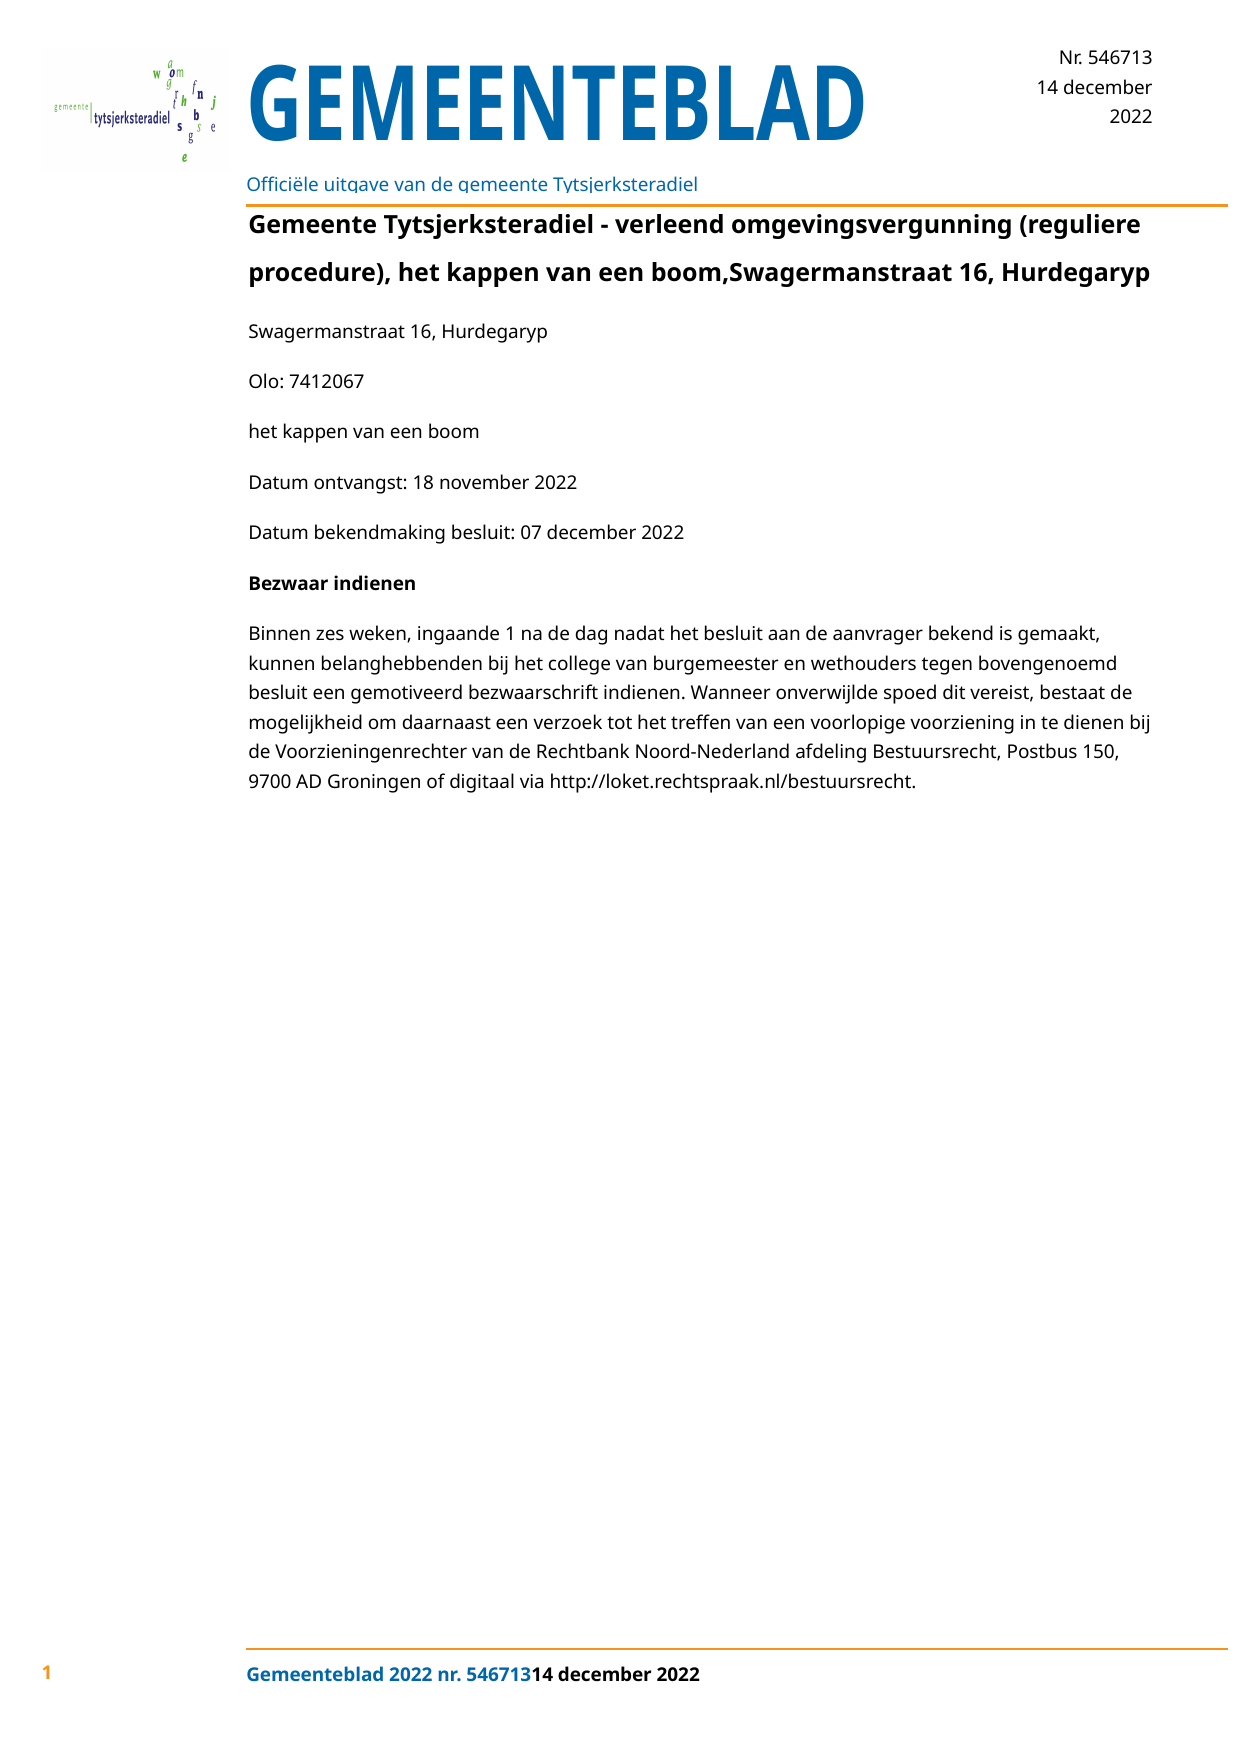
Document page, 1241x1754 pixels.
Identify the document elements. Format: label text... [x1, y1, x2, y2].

picture [41, 47, 231, 172]
text Bezwaar indienen [248, 570, 1152, 596]
text Olo: 7412067 [248, 368, 1152, 394]
text het kappen van een boom [248, 419, 1152, 444]
text Datum bekendmaking besluit: 07 december 2022 [248, 519, 1152, 545]
text Binnen zes weken, ingaande 1 na de dag nadat het besluit aan de aanvrager bekend is gemaakt, kunnen belanghebbenden bij het college van burgemeester en wethouders tegen bovengenoemd besluit een gemotiveerd bezwaarschrift indienen. Wanneer onverwijlde spoed dit vereist, bestaat de mogelijkheid om daarnaast een verzoek tot het treffen van een voorlopige voorziening in te dienen bij de Voorzieningenrechter van de Rechtbank Noord-Nederland afdeling Bestuursrecht, Postbus 150, 9700 AD Groningen of digitaal via http://loket.rechtspraak.nl/bestuursrecht. [248, 620, 1152, 794]
text Datum ontvangst: 18 november 2022 [248, 469, 1152, 495]
text Gemeente Tytsjerksteradiel - verleend omgevingsvergunning (reguliere procedure), het kappen van een boom,Swagermanstraat 16, Hurdegaryp [248, 207, 1152, 288]
text Swagermanstraat 16, Hurdegaryp [248, 318, 1152, 344]
